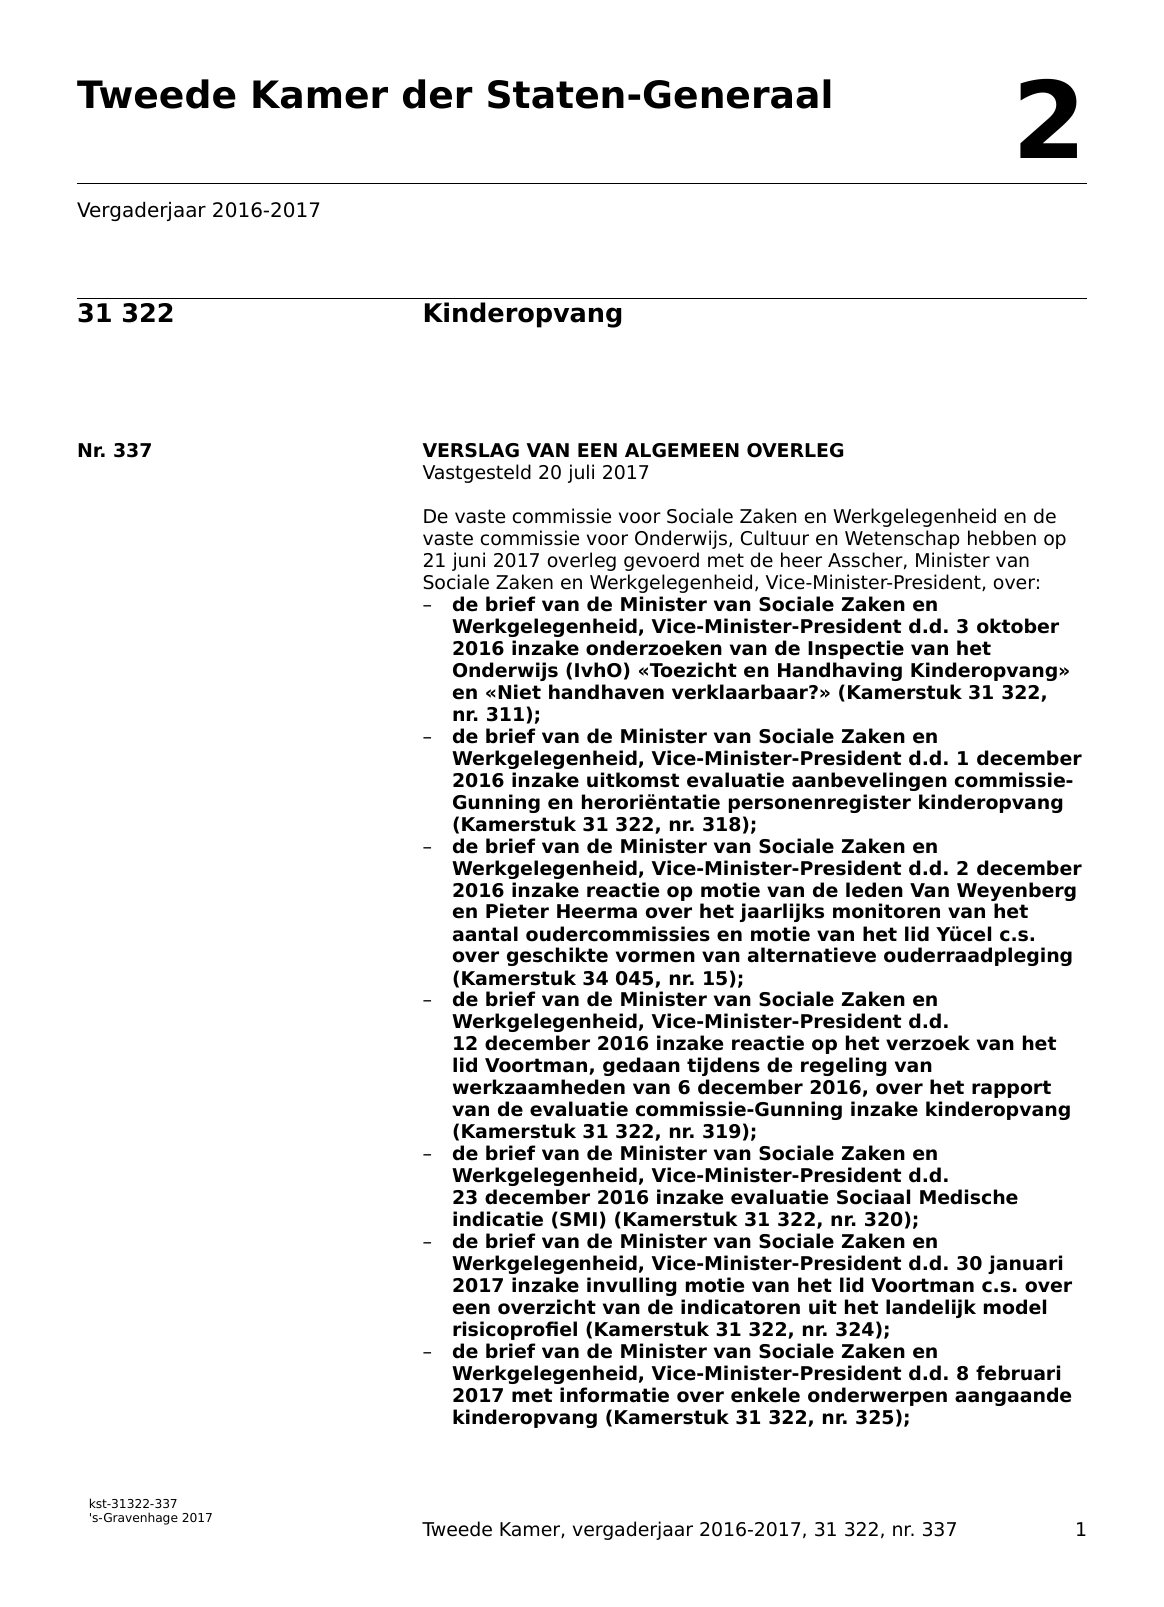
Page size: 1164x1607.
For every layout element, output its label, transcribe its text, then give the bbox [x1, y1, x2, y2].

table_header Tweede Kamer der Staten-Generaal [77, 59, 886, 183]
subtitle Nr. 337 VERSLAG VAN EEN ALGEMEEN OVERLEG [77, 440, 1087, 462]
text – de brief van de Minister van Sociale Zaken en Werkgelegenheid, Vice-Minister-President d.d. 30 januari 2017 inzake invulling motie van het lid Voortman c.s. over een overzicht van de indicatoren uit het landelijk model risicoprofiel (Kamerstuk 31 322, nr. 324); [422, 1231, 1087, 1341]
text – de brief van de Minister van Sociale Zaken en Werkgelegenheid, Vice-Minister-President d.d. 3 oktober 2016 inzake onderzoeken van de Inspectie van het Onderwijs (IvhO) «Toezicht en Handhaving Kinderopvang» en «Niet handhaven verklaarbaar?» (Kamerstuk 31 322, nr. 311); [422, 594, 1087, 726]
text – de brief van de Minister van Sociale Zaken en Werkgelegenheid, Vice-Minister-President d.d. 1 december 2016 inzake uitkomst evaluatie aanbevelingen commissie-Gunning en heroriëntatie personenregister kinderopvang (Kamerstuk 31 322, nr. 318); [422, 726, 1087, 836]
table_header 2 [886, 59, 1087, 183]
subtitle 31 322 Kinderopvang [77, 299, 1087, 329]
text 's-Gravenhage 2017 [88, 1511, 323, 1525]
text – de brief van de Minister van Sociale Zaken en Werkgelegenheid, Vice-Minister-President d.d. 2 december 2016 inzake reactie op motie van de leden Van Weyenberg en Pieter Heerma over het jaarlijks monitoren van het aantal oudercommissies en motie van het lid Yücel c.s. over geschikte vormen van alternatieve ouderraadpleging (Kamerstuk 34 045, nr. 15); [422, 836, 1087, 989]
text – de brief van de Minister van Sociale Zaken en Werkgelegenheid, Vice-Minister-President d.d. 8 februari 2017 met informatie over enkele onderwerpen aangaande kinderopvang (Kamerstuk 31 322, nr. 325); [422, 1341, 1087, 1429]
text – de brief van de Minister van Sociale Zaken en Werkgelegenheid, Vice-Minister-President d.d. 12 december 2016 inzake reactie op het verzoek van het lid Voortman, gedaan tijdens de regeling van werkzaamheden van 6 december 2016, over het rapport van de evaluatie commissie-Gunning inzake kinderopvang (Kamerstuk 31 322, nr. 319); [422, 989, 1087, 1143]
text kst-31322-337 [88, 1497, 323, 1511]
text De vaste commissie voor Sociale Zaken en Werkgelegenheid en de vaste commissie voor Onderwijs, Cultuur en Wetenschap hebben op 21 juni 2017 overleg gevoerd met de heer Asscher, Minister van Sociale Zaken en Werkgelegenheid, Vice-Minister-President, over: [422, 506, 1087, 594]
text – de brief van de Minister van Sociale Zaken en Werkgelegenheid, Vice-Minister-President d.d. 23 december 2016 inzake evaluatie Sociaal Medische indicatie (SMI) (Kamerstuk 31 322, nr. 320); [422, 1143, 1087, 1231]
text Vastgesteld 20 juli 2017 [422, 462, 1087, 484]
table_cell Vergaderjaar 2016-2017 [77, 184, 1087, 298]
